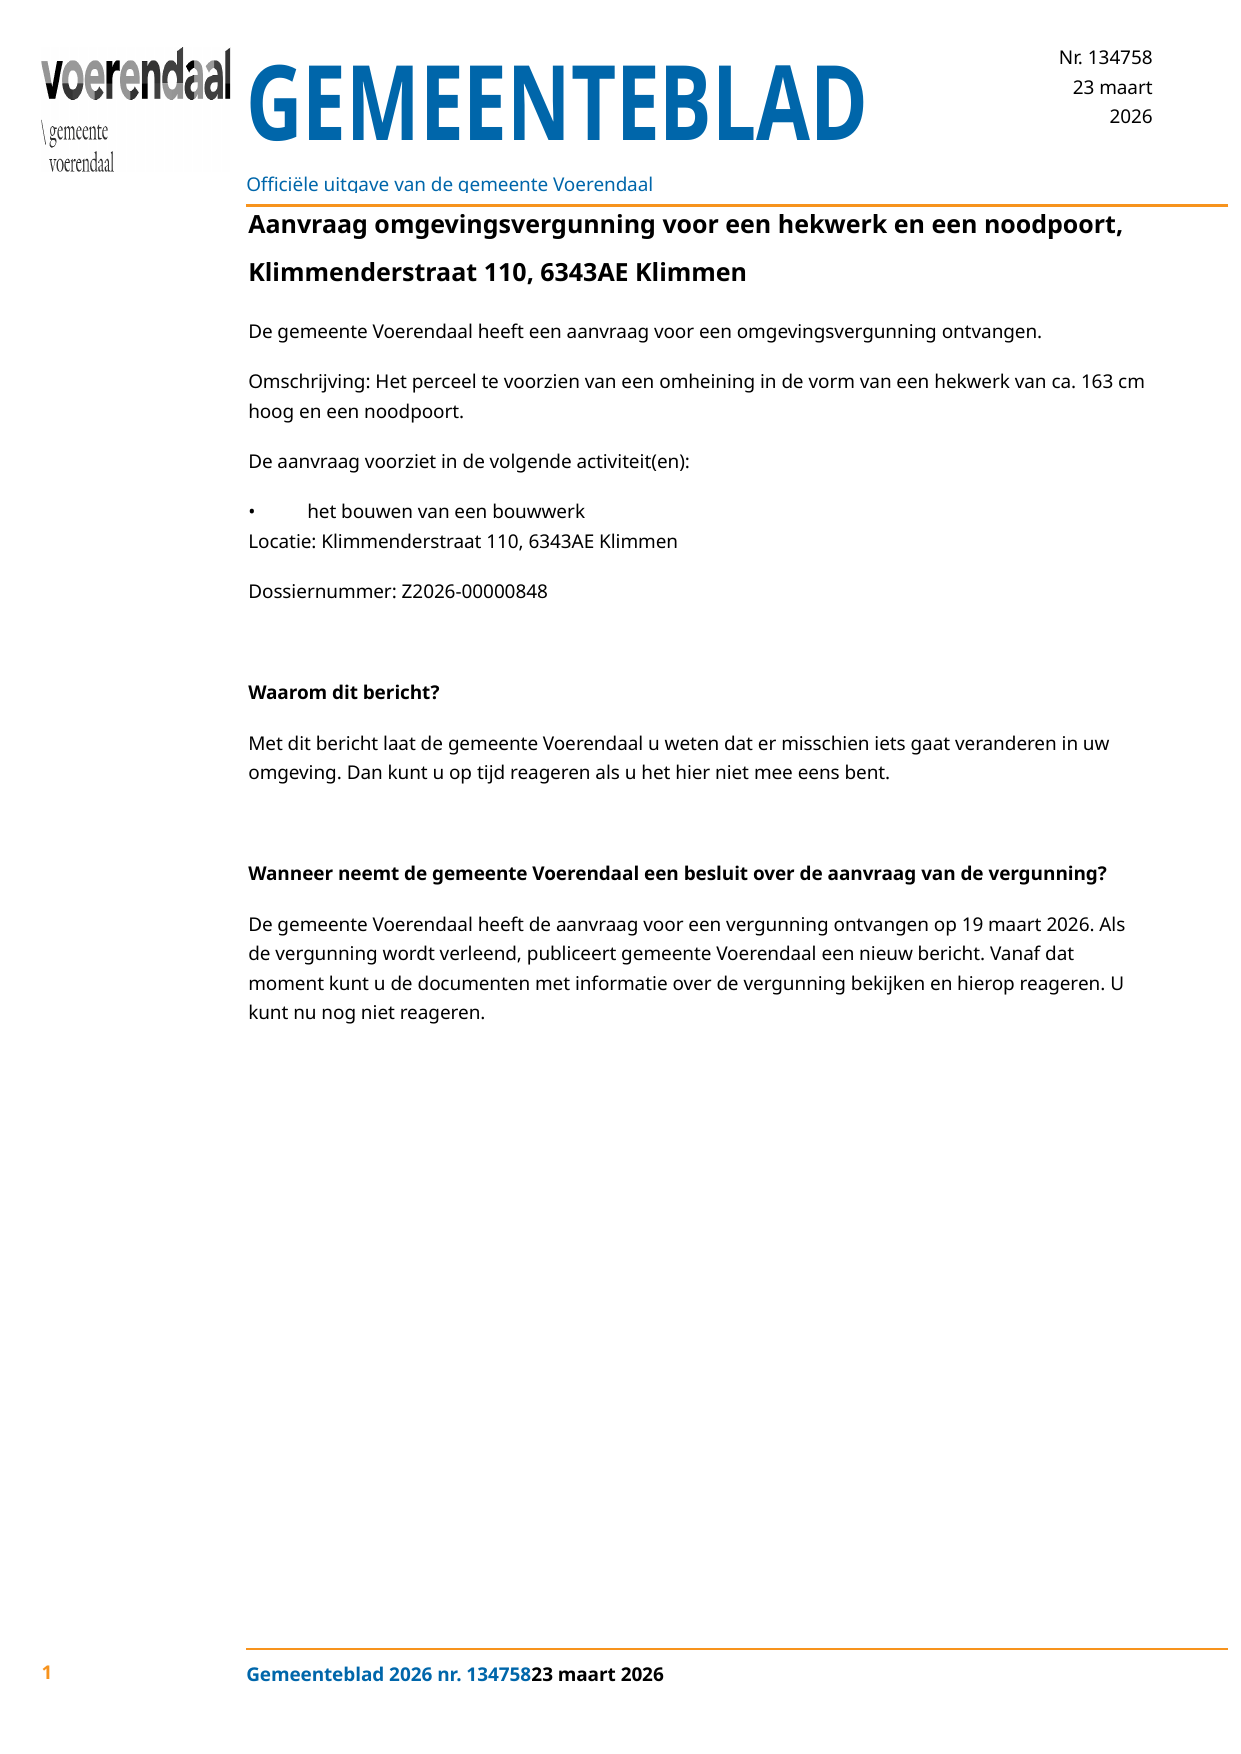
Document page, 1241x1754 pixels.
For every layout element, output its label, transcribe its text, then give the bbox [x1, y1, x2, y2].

text Locatie: Klimmenderstraat 110, 6343AE Klimmen [248, 528, 1152, 554]
text Waarom dit bericht? [248, 679, 1152, 705]
text De gemeente Voerendaal heeft een aanvraag voor een omgevingsvergunning ontvangen. [248, 318, 1152, 344]
text Wanneer neemt de gemeente Voerendaal een besluit over de aanvraag van de vergunning? [248, 860, 1152, 886]
text De aanvraag voorziet in de volgende activiteit(en): [248, 448, 1152, 474]
text Aanvraag omgevingsvergunning voor een hekwerk en een noodpoort, Klimmenderstraat 110, 6343AE Klimmen [248, 207, 1152, 288]
text De gemeente Voerendaal heeft de aanvraag voor een vergunning ontvangen op 19 maart 2026. Als de vergunning wordt verleend, publiceert gemeente Voerendaal een nieuw bericht. Vanaf dat moment kunt u de documenten met informatie over de vergunning bekijken en hierop reageren. U kunt nu nog niet reageren. [248, 911, 1152, 1025]
list het bouwen van een bouwwerk [248, 499, 1152, 524]
text Dossiernummer: Z2026-00000848 [248, 579, 1152, 604]
text Omschrijving: Het perceel te voorzien van een omheining in de vorm van een hekwerk van ca. 163 cm hoog en een noodpoort. [248, 368, 1152, 424]
picture [41, 47, 231, 172]
text Met dit bericht laat de gemeente Voerendaal u weten dat er misschien iets gaat veranderen in uw omgeving. Dan kunt u op tijd reageren als u het hier niet mee eens bent. [248, 730, 1152, 785]
